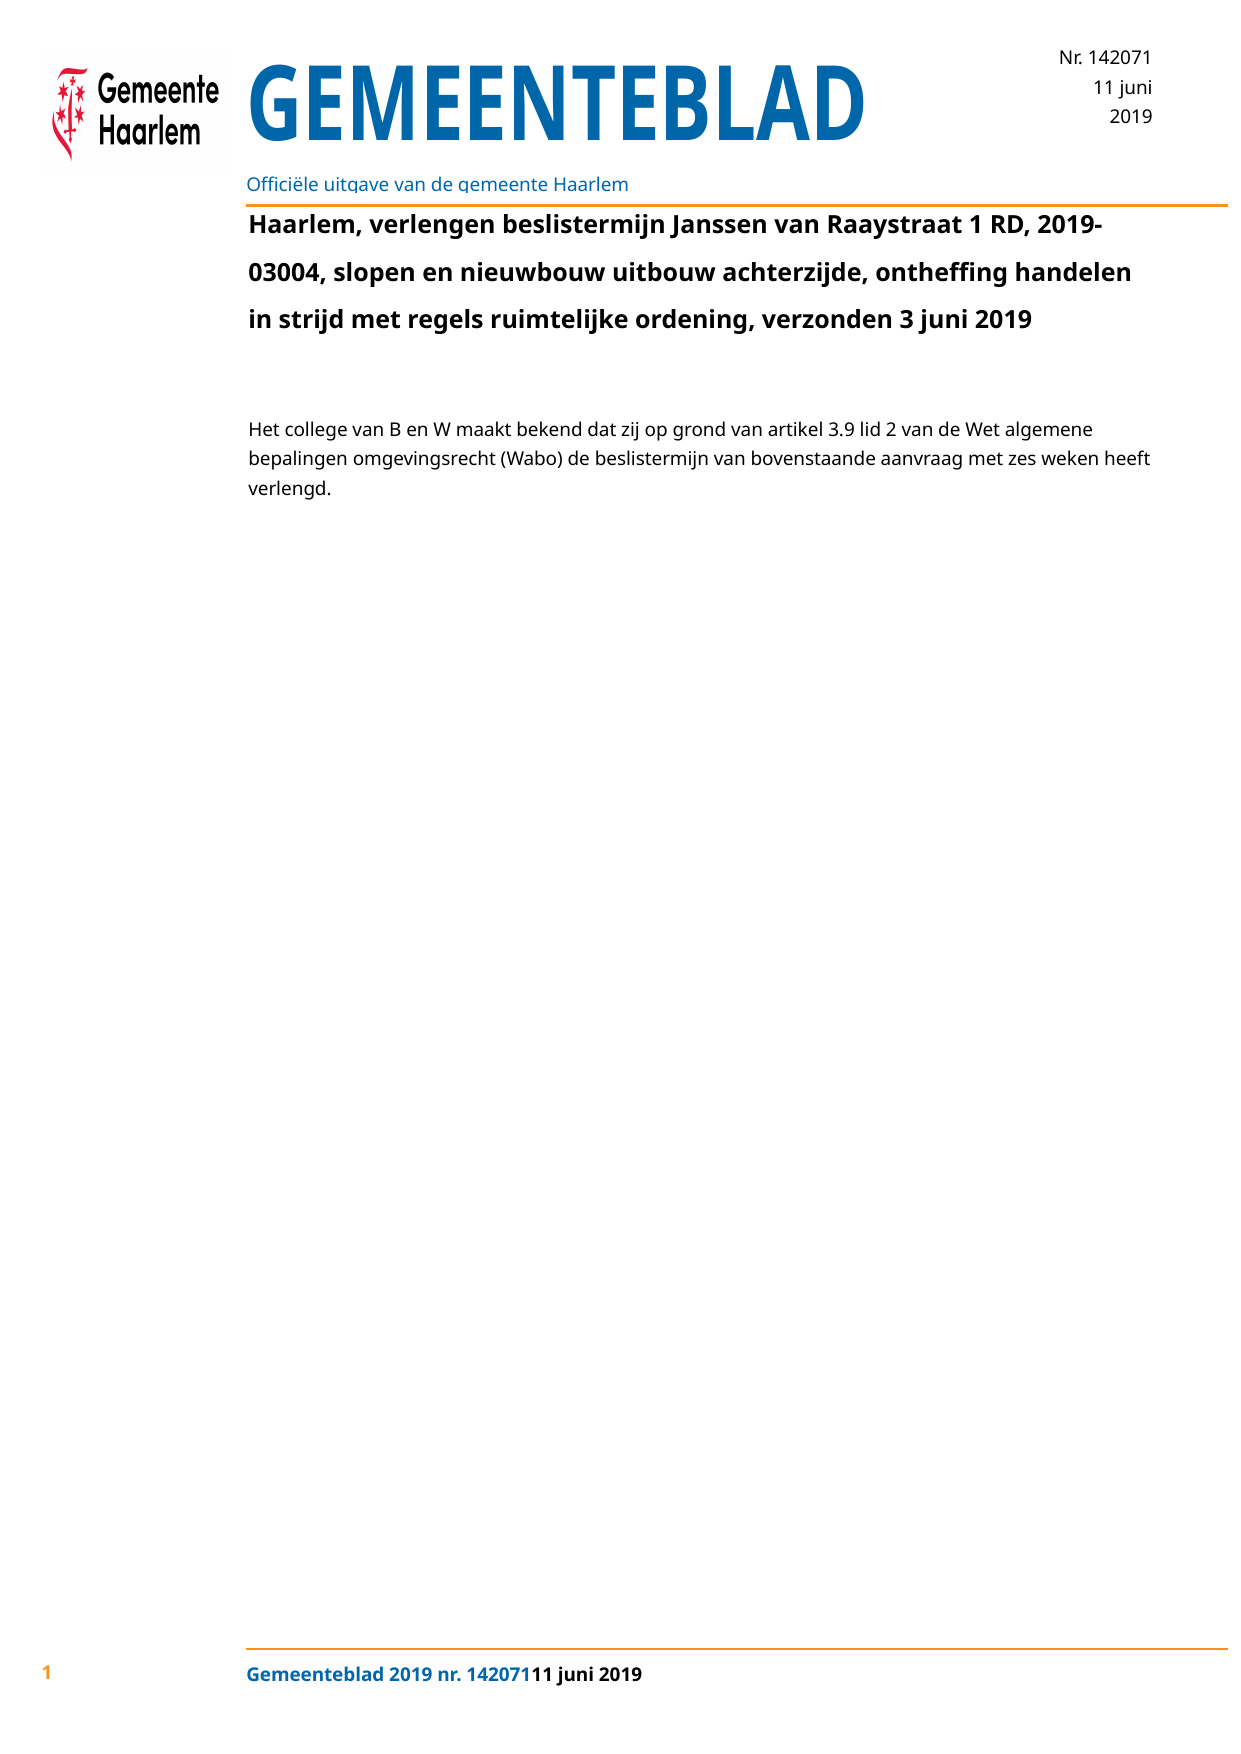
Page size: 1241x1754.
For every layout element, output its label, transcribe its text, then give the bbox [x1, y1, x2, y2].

text Het college van B en W maakt bekend dat zij op grond van artikel 3.9 lid 2 van de Wet algemene bepalingen omgevingsrecht (Wabo) de beslistermijn van bovenstaande aanvraag met zes weken heeft verlengd. [248, 416, 1152, 501]
picture [41, 47, 231, 172]
text Haarlem, verlengen beslistermijn Janssen van Raaystraat 1 RD, 2019-03004, slopen en nieuwbouw uitbouw achterzijde, ontheffing handelen in strijd met regels ruimtelijke ordening, verzonden 3 juni 2019 [248, 207, 1152, 336]
